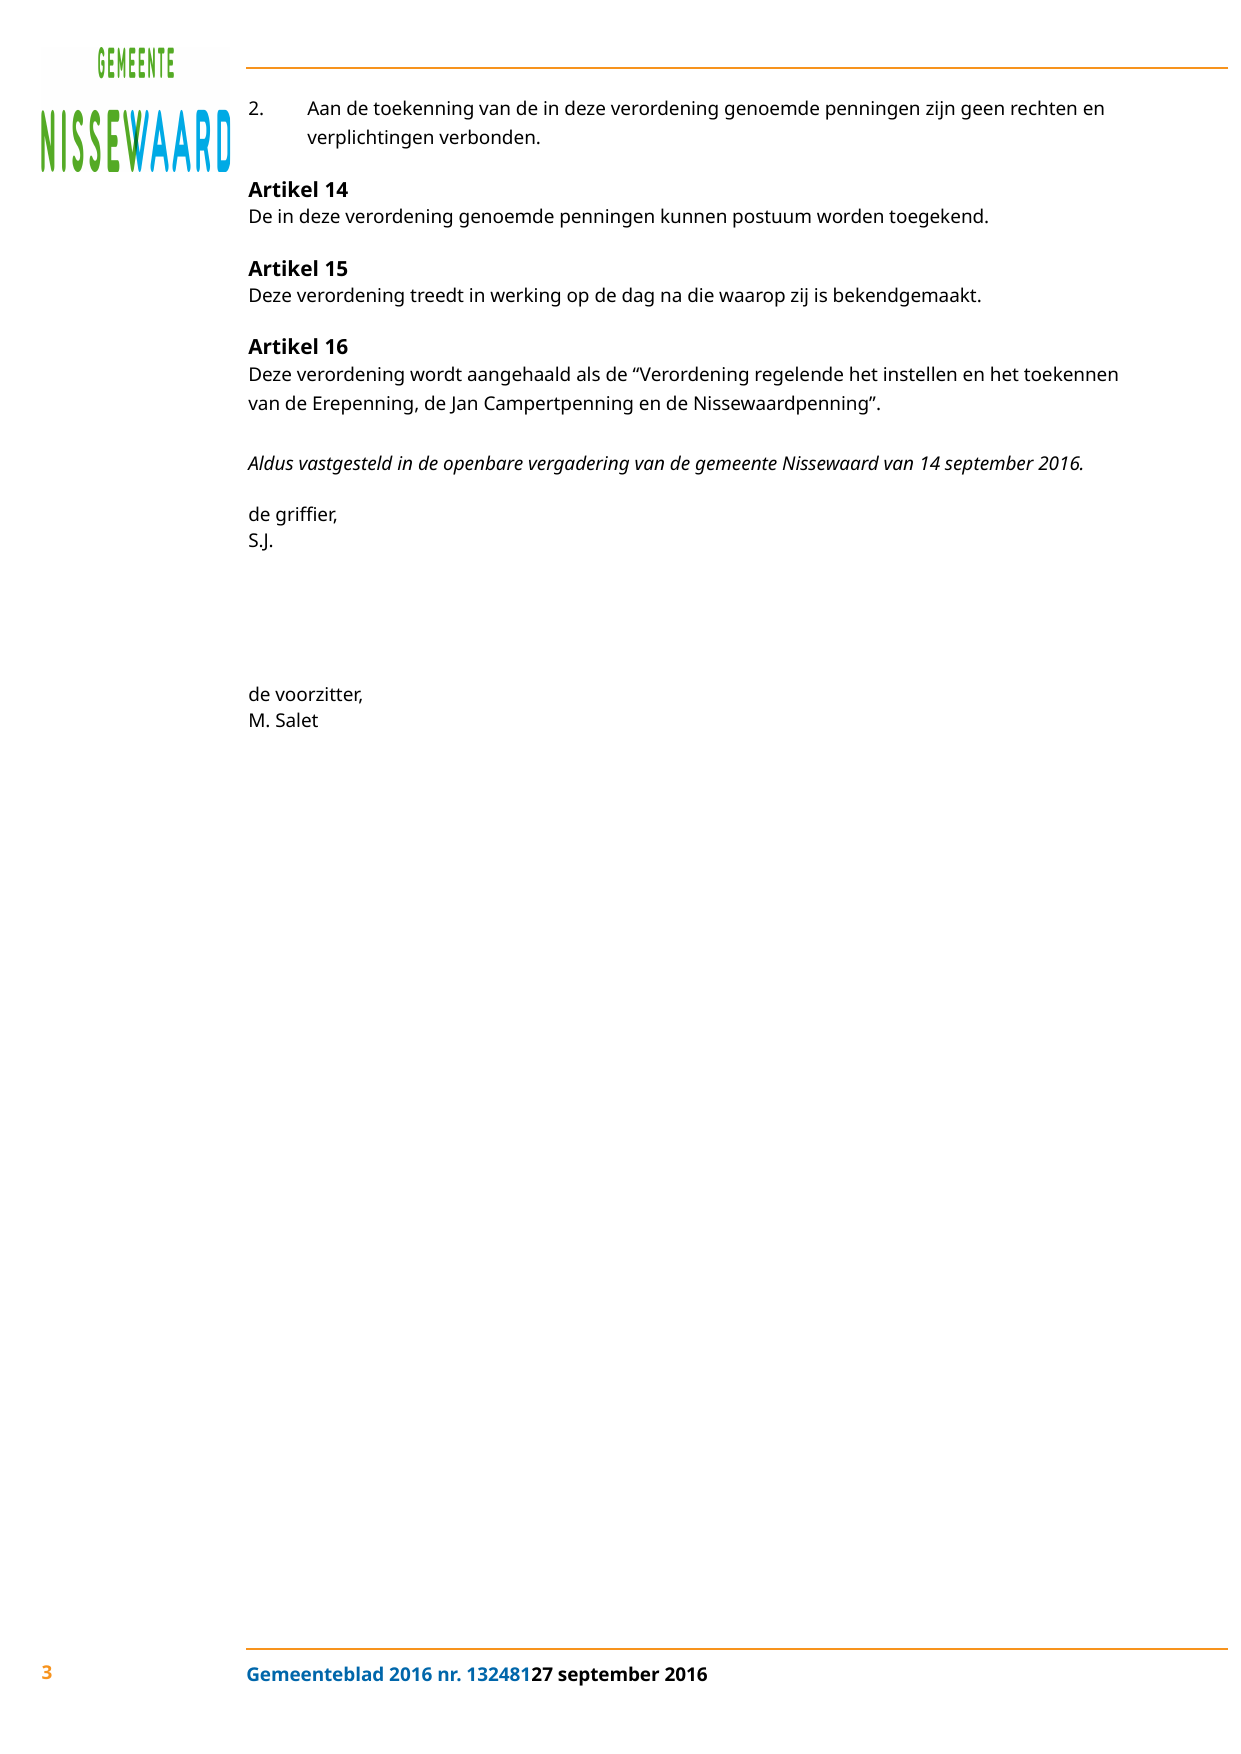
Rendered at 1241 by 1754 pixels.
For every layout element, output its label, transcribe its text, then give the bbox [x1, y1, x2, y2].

picture [222, 122, 227, 160]
text Artikel 15 [248, 254, 1152, 282]
text Deze verordening treedt in werking op de dag na die waarop zij is bekendgemaakt. [248, 282, 1152, 308]
text Deze verordening wordt aangehaald als de “Verordening regelende het instellen en het toekennen van de Erepenning, de Jan Campertpenning en de Nissewaardpenning”. [248, 361, 1152, 416]
text Artikel 14 [248, 175, 1152, 203]
text de voorzitter, [248, 681, 1152, 707]
picture [154, 157, 165, 172]
text De in deze verordening genoemde penningen kunnen postuum worden toegekend. [248, 203, 1152, 229]
text M. Salet [248, 707, 1152, 733]
picture [176, 157, 187, 172]
text S.J. [248, 527, 1152, 553]
picture [201, 122, 206, 138]
picture [41, 47, 231, 172]
text Aldus vastgesteld in de openbare vergadering van de gemeente Nissewaard van 14 september 2016. [248, 450, 1152, 475]
list Aan de toekenning van de in deze verordening genoemde penningen zijn geen rechten en verplichtingen verbonden. [248, 95, 1152, 150]
text de griffier, [248, 501, 1152, 527]
picture [200, 151, 206, 172]
text Artikel 16 [248, 332, 1152, 361]
